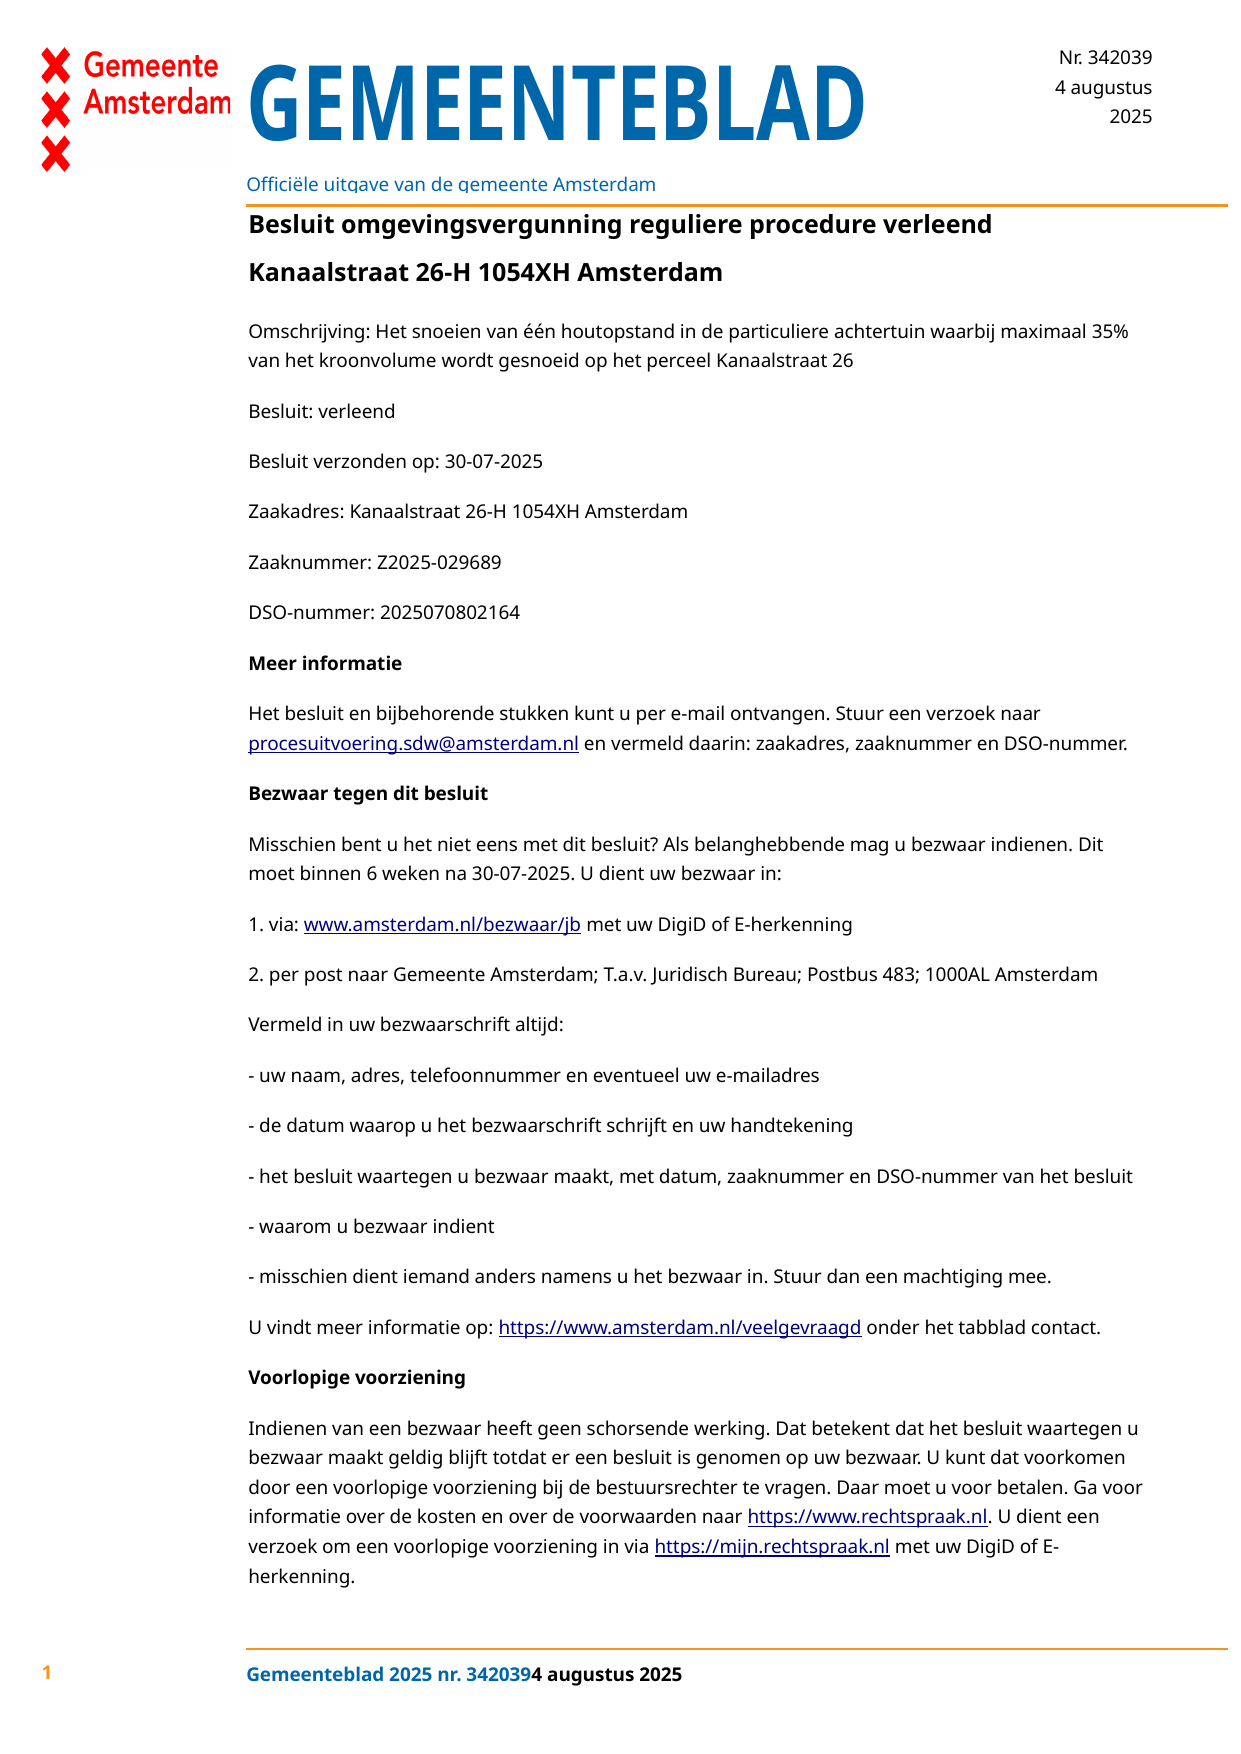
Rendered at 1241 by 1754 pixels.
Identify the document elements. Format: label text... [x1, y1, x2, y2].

picture [41, 47, 231, 172]
text 1. via: www.amsterdam.nl/bezwaar/jb met uw DigiD of E-herkenning [248, 911, 1152, 937]
text Vermeld in uw bezwaarschrift altijd: [248, 1012, 1152, 1037]
text Besluit verzonden op: 30-07-2025 [248, 448, 1152, 474]
text - waarom u bezwaar indient [248, 1213, 1152, 1239]
text U vindt meer informatie op: https://www.amsterdam.nl/veelgevraagd onder het tabblad contact. [248, 1314, 1152, 1340]
text Bezwaar tegen dit besluit [248, 780, 1152, 806]
text Meer informatie [248, 650, 1152, 676]
text - misschien dient iemand anders namens u het bezwaar in. Stuur dan een machtiging mee. [248, 1264, 1152, 1289]
text DSO-nummer: 2025070802164 [248, 599, 1152, 625]
text Voorlopige voorziening [248, 1364, 1152, 1390]
text - het besluit waartegen u bezwaar maakt, met datum, zaaknummer en DSO-nummer van het besluit [248, 1163, 1152, 1189]
text Besluit omgevingsvergunning reguliere procedure verleend Kanaalstraat 26-H 1054XH Amsterdam [248, 207, 1152, 288]
text Omschrijving: Het snoeien van één houtopstand in de particuliere achtertuin waarbij maximaal 35% van het kroonvolume wordt gesnoeid op het perceel Kanaalstraat 26 [248, 318, 1152, 373]
text Indienen van een bezwaar heeft geen schorsende werking. Dat betekent dat het besluit waartegen u bezwaar maakt geldig blijft totdat er een besluit is genomen op uw bezwaar. U kunt dat voorkomen door een voorlopige voorziening bij de bestuursrechter te vragen. Daar moet u voor betalen. Ga voor informatie over de kosten en over de voorwaarden naar https://www.rechtspraak.nl. U dient een verzoek om een voorlopige voorziening in via https://mijn.rechtspraak.nl met uw DigiD of E-herkenning. [248, 1415, 1152, 1589]
text Het besluit en bijbehorende stukken kunt u per e-mail ontvangen. Stuur een verzoek naar procesuitvoering.sdw@amsterdam.nl en vermeld daarin: zaakadres, zaaknummer en DSO-nummer. [248, 700, 1152, 756]
text Zaakadres: Kanaalstraat 26-H 1054XH Amsterdam [248, 499, 1152, 524]
text - uw naam, adres, telefoonnummer en eventueel uw e-mailadres [248, 1062, 1152, 1088]
text Misschien bent u het niet eens met dit besluit? Als belanghebbende mag u bezwaar indienen. Dit moet binnen 6 weken na 30-07-2025. U dient uw bezwaar in: [248, 831, 1152, 886]
text Zaaknummer: Z2025-029689 [248, 549, 1152, 575]
text Besluit: verleend [248, 398, 1152, 424]
text - de datum waarop u het bezwaarschrift schrijft en uw handtekening [248, 1112, 1152, 1138]
text 2. per post naar Gemeente Amsterdam; T.a.v. Juridisch Bureau; Postbus 483; 1000AL Amsterdam [248, 961, 1152, 987]
